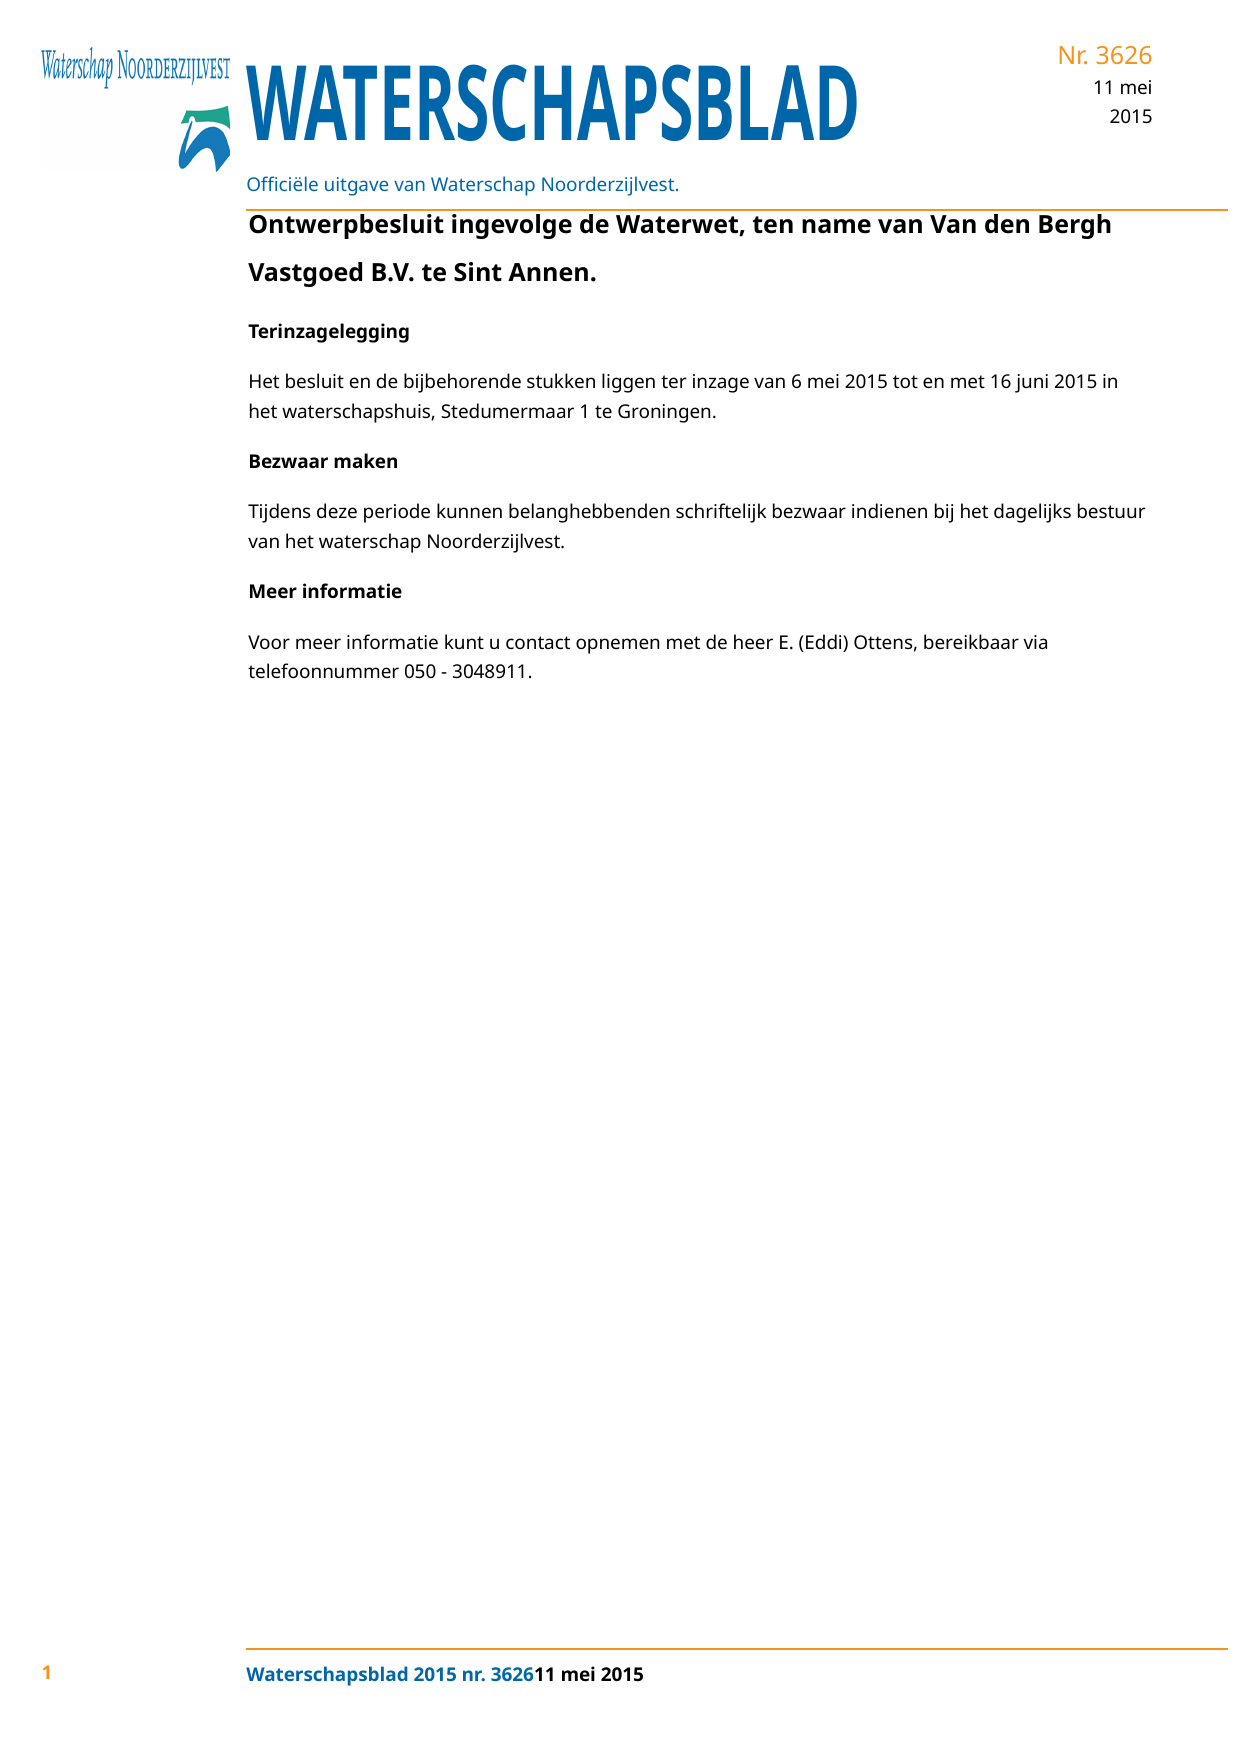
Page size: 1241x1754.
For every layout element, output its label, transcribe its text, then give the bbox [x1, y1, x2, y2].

text Het besluit en de bijbehorende stukken liggen ter inzage van 6 mei 2015 tot en met 16 juni 2015 in het waterschapshuis, Stedumermaar 1 te Groningen. [248, 368, 1152, 424]
text Voor meer informatie kunt u contact opnemen met de heer E. (Eddi) Ottens, bereikbaar via telefoonnummer 050 - 3048911. [248, 629, 1152, 684]
text Bezwaar maken [248, 448, 1152, 474]
text Meer informatie [248, 579, 1152, 604]
picture [41, 47, 231, 172]
text Terinzagelegging [248, 318, 1152, 344]
text Ontwerpbesluit ingevolge de Waterwet, ten name van Van den Bergh Vastgoed B.V. te Sint Annen. [248, 211, 1152, 288]
text Tijdens deze periode kunnen belanghebbenden schriftelijk bezwaar indienen bij het dagelijks bestuur van het waterschap Noorderzijlvest. [248, 499, 1152, 554]
